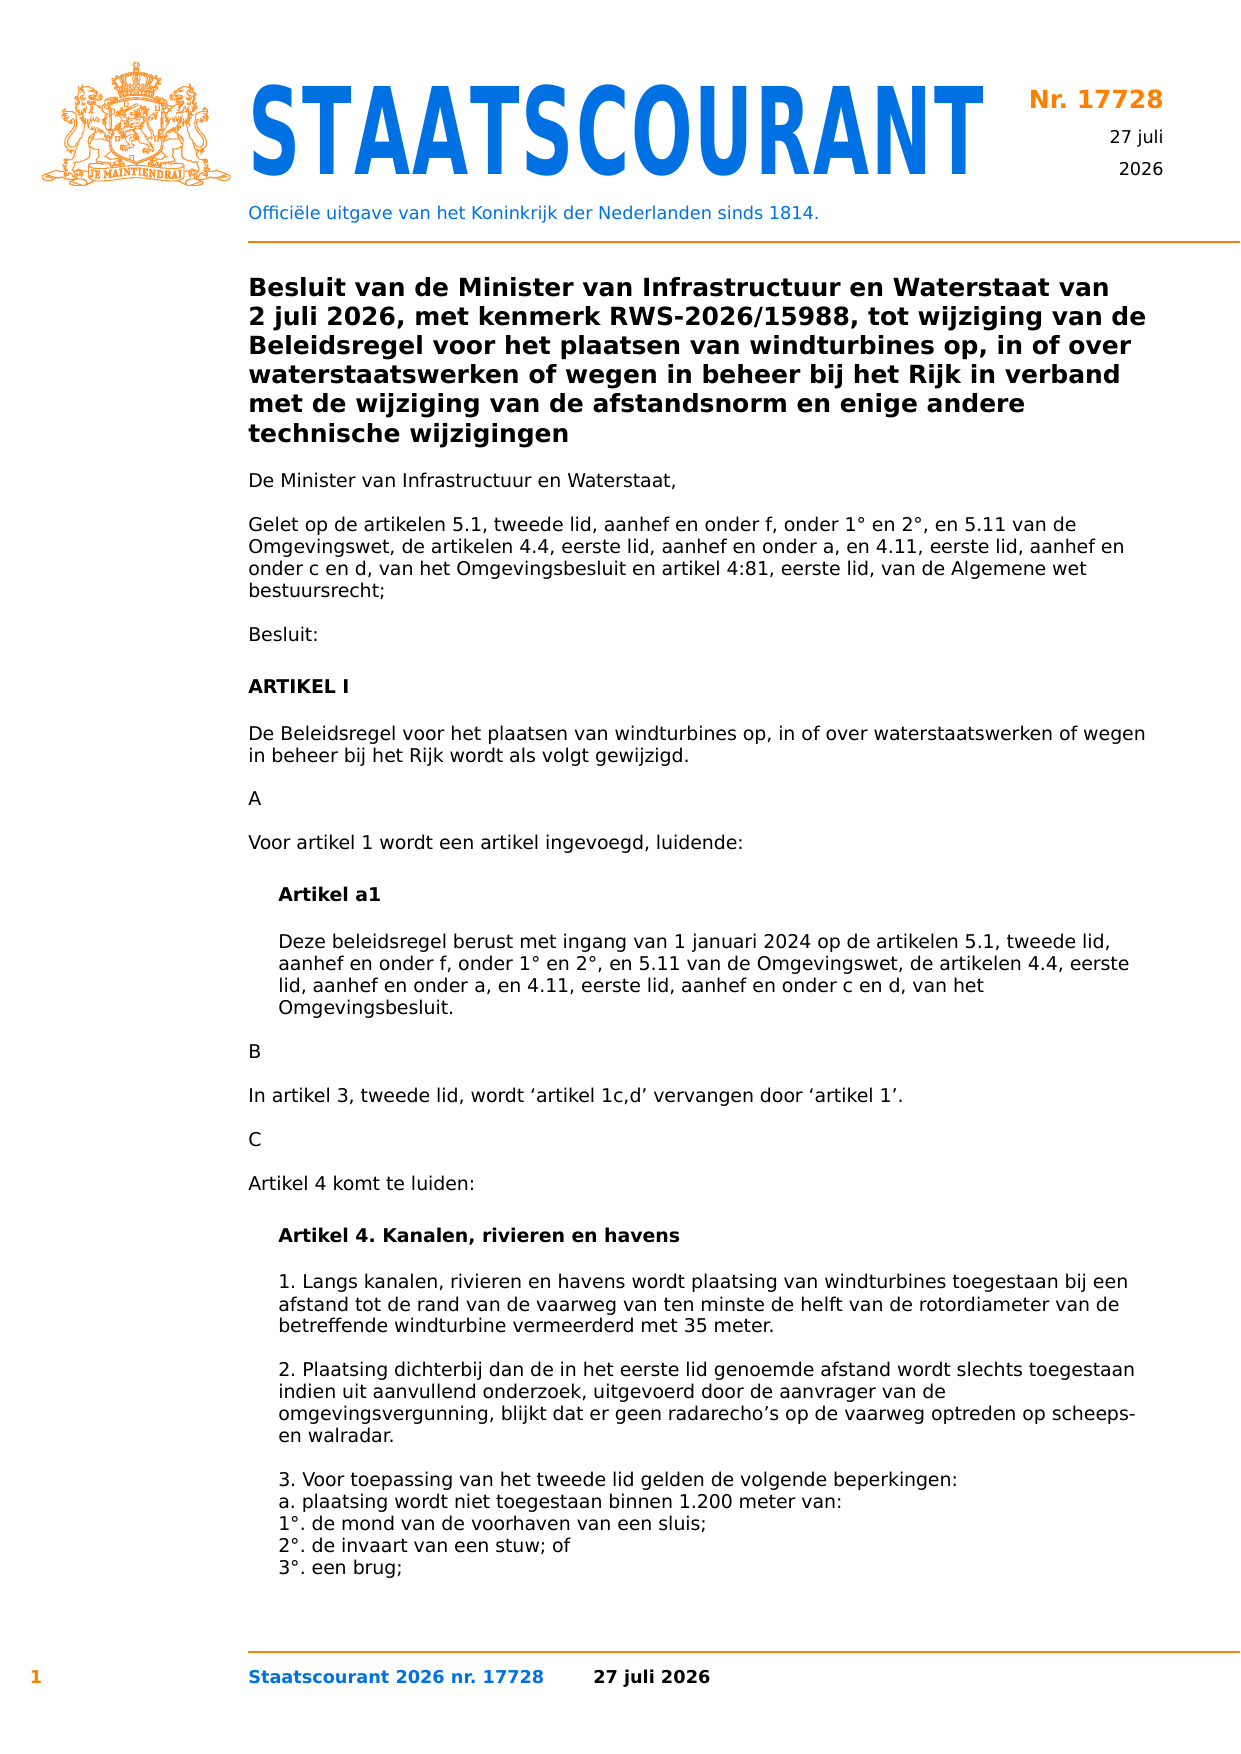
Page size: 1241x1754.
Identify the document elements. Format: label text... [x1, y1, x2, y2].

text De Minister van Infrastructuur en Waterstaat, [248, 470, 1163, 492]
subtitle ARTIKEL I [248, 676, 1163, 697]
text Gelet op de artikelen 5.1, tweede lid, aanhef en onder f, onder 1° en 2°, en 5.11 van de Omgevingswet, de artikelen 4.4, eerste lid, aanhef en onder a, en 4.11, eerste lid, aanhef en onder c en d, van het Omgevingsbesluit en artikel 4:81, eerste lid, van de Algemene wet bestuursrecht; [248, 514, 1163, 602]
table_cell 2026 [998, 153, 1240, 203]
text Deze beleidsregel berust met ingang van 1 januari 2024 op de artikelen 5.1, tweede lid, aanhef en onder f, onder 1° en 2°, en 5.11 van de Omgevingswet, de artikelen 4.4, eerste lid, aanhef en onder a, en 4.11, eerste lid, aanhef en onder c en d, van het Omgevingsbesluit. [278, 931, 1163, 1019]
table_cell 27 juli [998, 121, 1240, 153]
subtitle Artikel 4. Kanalen, rivieren en havens [278, 1224, 1163, 1246]
text 2. Plaatsing dichterbij dan de in het eerste lid genoemde afstand wordt slechts toegestaan indien uit aanvullend onderzoek, uitgevoerd door de aanvrager van de omgevingsvergunning, blijkt dat er geen radarecho’s op de vaarweg optreden op scheeps- en walradar. [278, 1359, 1163, 1447]
text a. plaatsing wordt niet toegestaan binnen 1.200 meter van: [278, 1491, 1163, 1513]
subtitle Artikel a1 [278, 884, 1163, 906]
text A [248, 788, 1163, 810]
text 3. Voor toepassing van het tweede lid gelden de volgende beperkingen: [278, 1469, 1163, 1491]
text In artikel 3, tweede lid, wordt ‘artikel 1c,d’ vervangen door ‘artikel 1’. [248, 1085, 1163, 1107]
text De Beleidsregel voor het plaatsen van windturbines op, in of over waterstaatswerken of wegen in beheer bij het Rijk wordt als volgt gewijzigd. [248, 722, 1163, 766]
text Besluit: [248, 623, 1163, 646]
text B [248, 1041, 1163, 1063]
table_header STAATSCOURANT [248, 62, 998, 203]
text 2°. de invaart van een stuw; of [278, 1535, 1163, 1557]
picture [41, 62, 231, 186]
text Voor artikel 1 wordt een artikel ingevoegd, luidende: [248, 832, 1163, 854]
subtitle Besluit van de Minister van Infrastructuur en Waterstaat van 2 juli 2026, met kenmerk RWS-2026/15988, tot wijziging van de Beleidsregel voor het plaatsen van windturbines op, in of over waterstaatswerken of wegen in beheer bij het Rijk in verband met de wijziging van de afstandsnorm en enige andere technische wijzigingen [248, 273, 1163, 448]
text 1. Langs kanalen, rivieren en havens wordt plaatsing van windturbines toegestaan bij een afstand tot de rand van de vaarweg van ten minste de helft van de rotordiameter van de betreffende windturbine vermeerderd met 35 meter. [278, 1271, 1163, 1337]
text Artikel 4 komt te luiden: [248, 1172, 1163, 1194]
text 3°. een brug; [278, 1557, 1163, 1579]
table_header Nr. 17728 [998, 62, 1240, 121]
text 1°. de mond van de voorhaven van een sluis; [278, 1513, 1163, 1535]
table_cell Officiële uitgave van het Koninkrijk der Nederlanden sinds 1814. [248, 203, 1240, 241]
table_header [25, 62, 248, 241]
text C [248, 1129, 1163, 1151]
